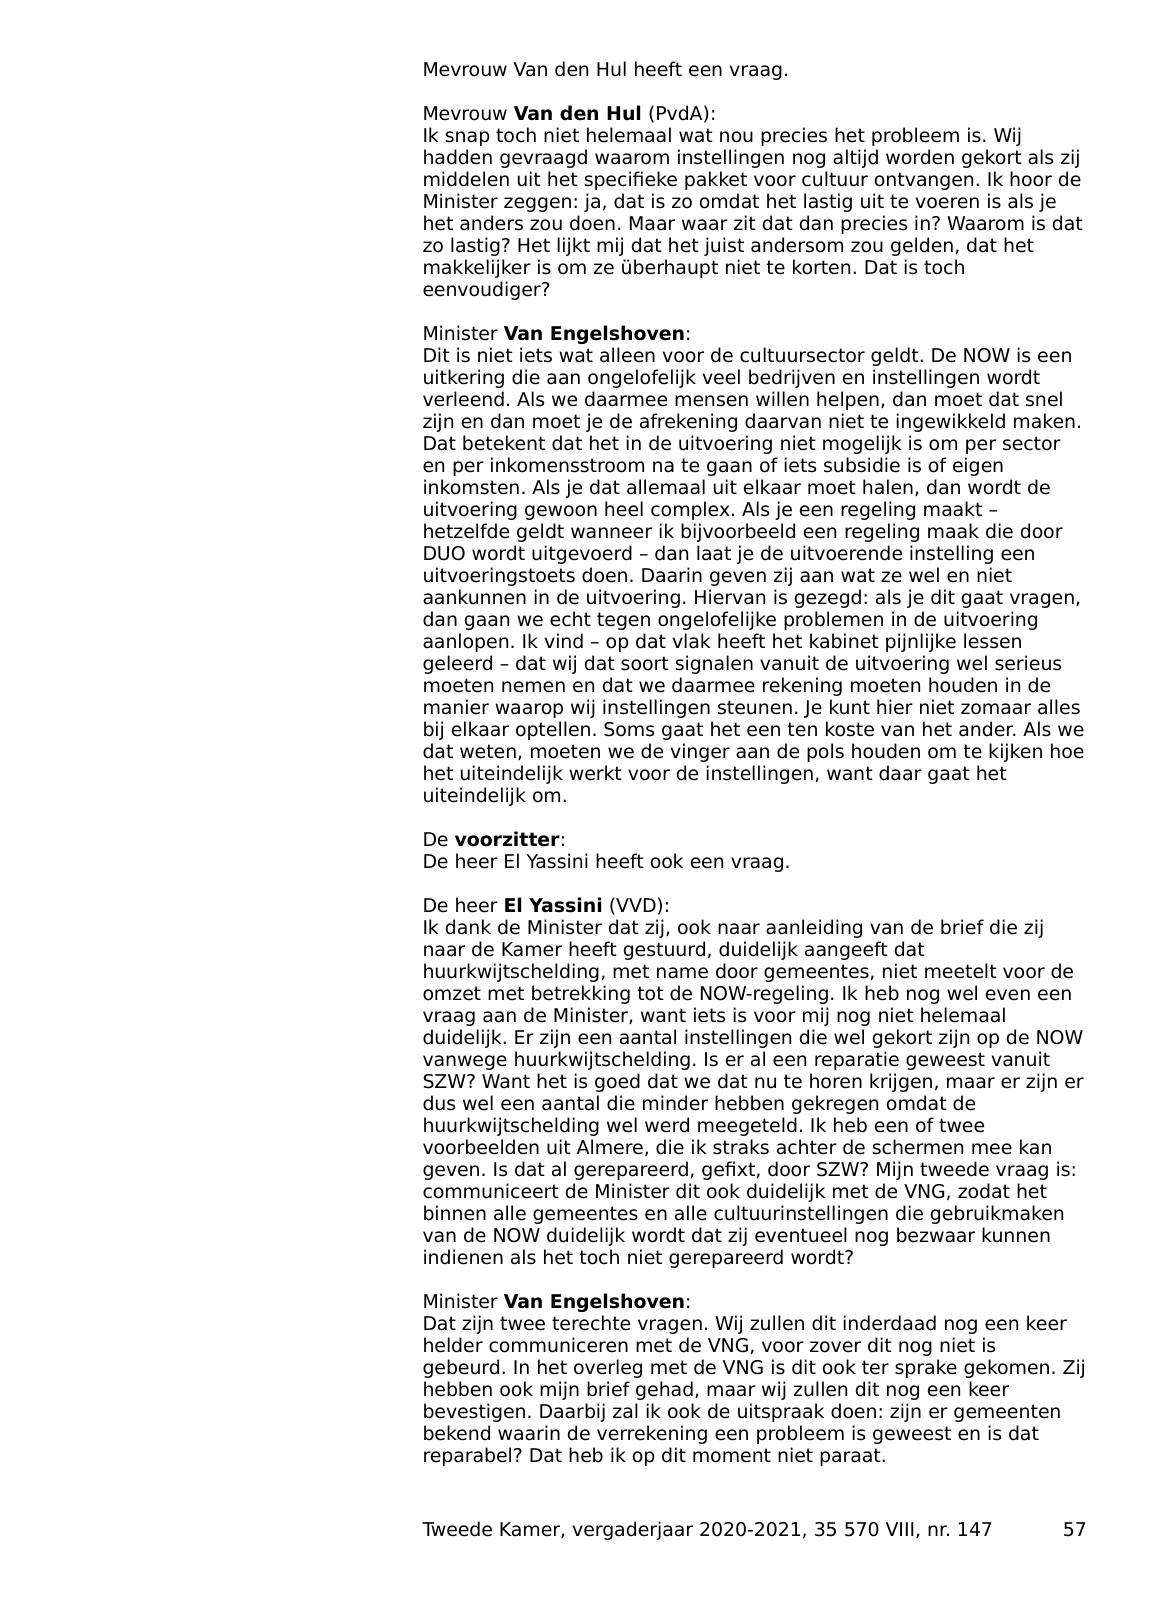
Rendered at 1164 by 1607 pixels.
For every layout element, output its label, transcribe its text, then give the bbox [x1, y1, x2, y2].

text Dat zijn twee terechte vragen. Wij zullen dit inderdaad nog een keer helder communiceren met de VNG, voor zover dit nog niet is gebeurd. In het overleg met de VNG is dit ook ter sprake gekomen. Zij hebben ook mijn brief gehad, maar wij zullen dit nog een keer bevestigen. Daarbij zal ik ook de uitspraak doen: zijn er gemeenten bekend waarin de verrekening een probleem is geweest en is dat reparabel? Dat heb ik op dit moment niet paraat. [422, 1313, 1087, 1467]
text Dit is niet iets wat alleen voor de cultuursector geldt. De NOW is een uitkering die aan ongelofelijk veel bedrijven en instellingen wordt verleend. Als we daarmee mensen willen helpen, dan moet dat snel zijn en dan moet je de afrekening daarvan niet te ingewikkeld maken. Dat betekent dat het in de uitvoering niet mogelijk is om per sector en per inkomensstroom na te gaan of iets subsidie is of eigen inkomsten. Als je dat allemaal uit elkaar moet halen, dan wordt de uitvoering gewoon heel complex. Als je een regeling maakt – hetzelfde geldt wanneer ik bijvoorbeeld een regeling maak die door DUO wordt uitgevoerd – dan laat je de uitvoerende instelling een uitvoeringstoets doen. Daarin geven zij aan wat ze wel en niet aankunnen in de uitvoering. Hiervan is gezegd: als je dit gaat vragen, dan gaan we echt tegen ongelofelijke problemen in de uitvoering aanlopen. Ik vind – op dat vlak heeft het kabinet pijnlijke lessen geleerd – dat wij dat soort signalen vanuit de uitvoering wel serieus moeten nemen en dat we daarmee rekening moeten houden in de manier waarop wij instellingen steunen. Je kunt hier niet zomaar alles bij elkaar optellen. Soms gaat het een ten koste van het ander. Als we dat weten, moeten we de vinger aan de pols houden om te kijken hoe het uiteindelijk werkt voor de instellingen, want daar gaat het uiteindelijk om. [422, 345, 1087, 807]
text Mevrouw Van den Hul heeft een vraag. [422, 59, 1087, 81]
text De voorzitter: [422, 829, 1087, 851]
text Ik snap toch niet helemaal wat nou precies het probleem is. Wij hadden gevraagd waarom instellingen nog altijd worden gekort als zij middelen uit het specifieke pakket voor cultuur ontvangen. Ik hoor de Minister zeggen: ja, dat is zo omdat het lastig uit te voeren is als je het anders zou doen. Maar waar zit dat dan precies in? Waarom is dat zo lastig? Het lijkt mij dat het juist andersom zou gelden, dat het makkelijker is om ze überhaupt niet te korten. Dat is toch eenvoudiger? [422, 125, 1087, 301]
text De heer El Yassini heeft ook een vraag. [422, 851, 1087, 873]
text Mevrouw Van den Hul (PvdA): [422, 103, 1087, 125]
text Minister Van Engelshoven: [422, 1291, 1087, 1313]
text Ik dank de Minister dat zij, ook naar aanleiding van de brief die zij naar de Kamer heeft gestuurd, duidelijk aangeeft dat huurkwijtschelding, met name door gemeentes, niet meetelt voor de omzet met betrekking tot de NOW-regeling. Ik heb nog wel even een vraag aan de Minister, want iets is voor mij nog niet helemaal duidelijk. Er zijn een aantal instellingen die wel gekort zijn op de NOW vanwege huurkwijtschelding. Is er al een reparatie geweest vanuit SZW? Want het is goed dat we dat nu te horen krijgen, maar er zijn er dus wel een aantal die minder hebben gekregen omdat de huurkwijtschelding wel werd meegeteld. Ik heb een of twee voorbeelden uit Almere, die ik straks achter de schermen mee kan geven. Is dat al gerepareerd, gefixt, door SZW? Mijn tweede vraag is: communiceert de Minister dit ook duidelijk met de VNG, zodat het binnen alle gemeentes en alle cultuurinstellingen die gebruikmaken van de NOW duidelijk wordt dat zij eventueel nog bezwaar kunnen indienen als het toch niet gerepareerd wordt? [422, 917, 1087, 1269]
text De heer El Yassini (VVD): [422, 895, 1087, 917]
text Minister Van Engelshoven: [422, 323, 1087, 345]
